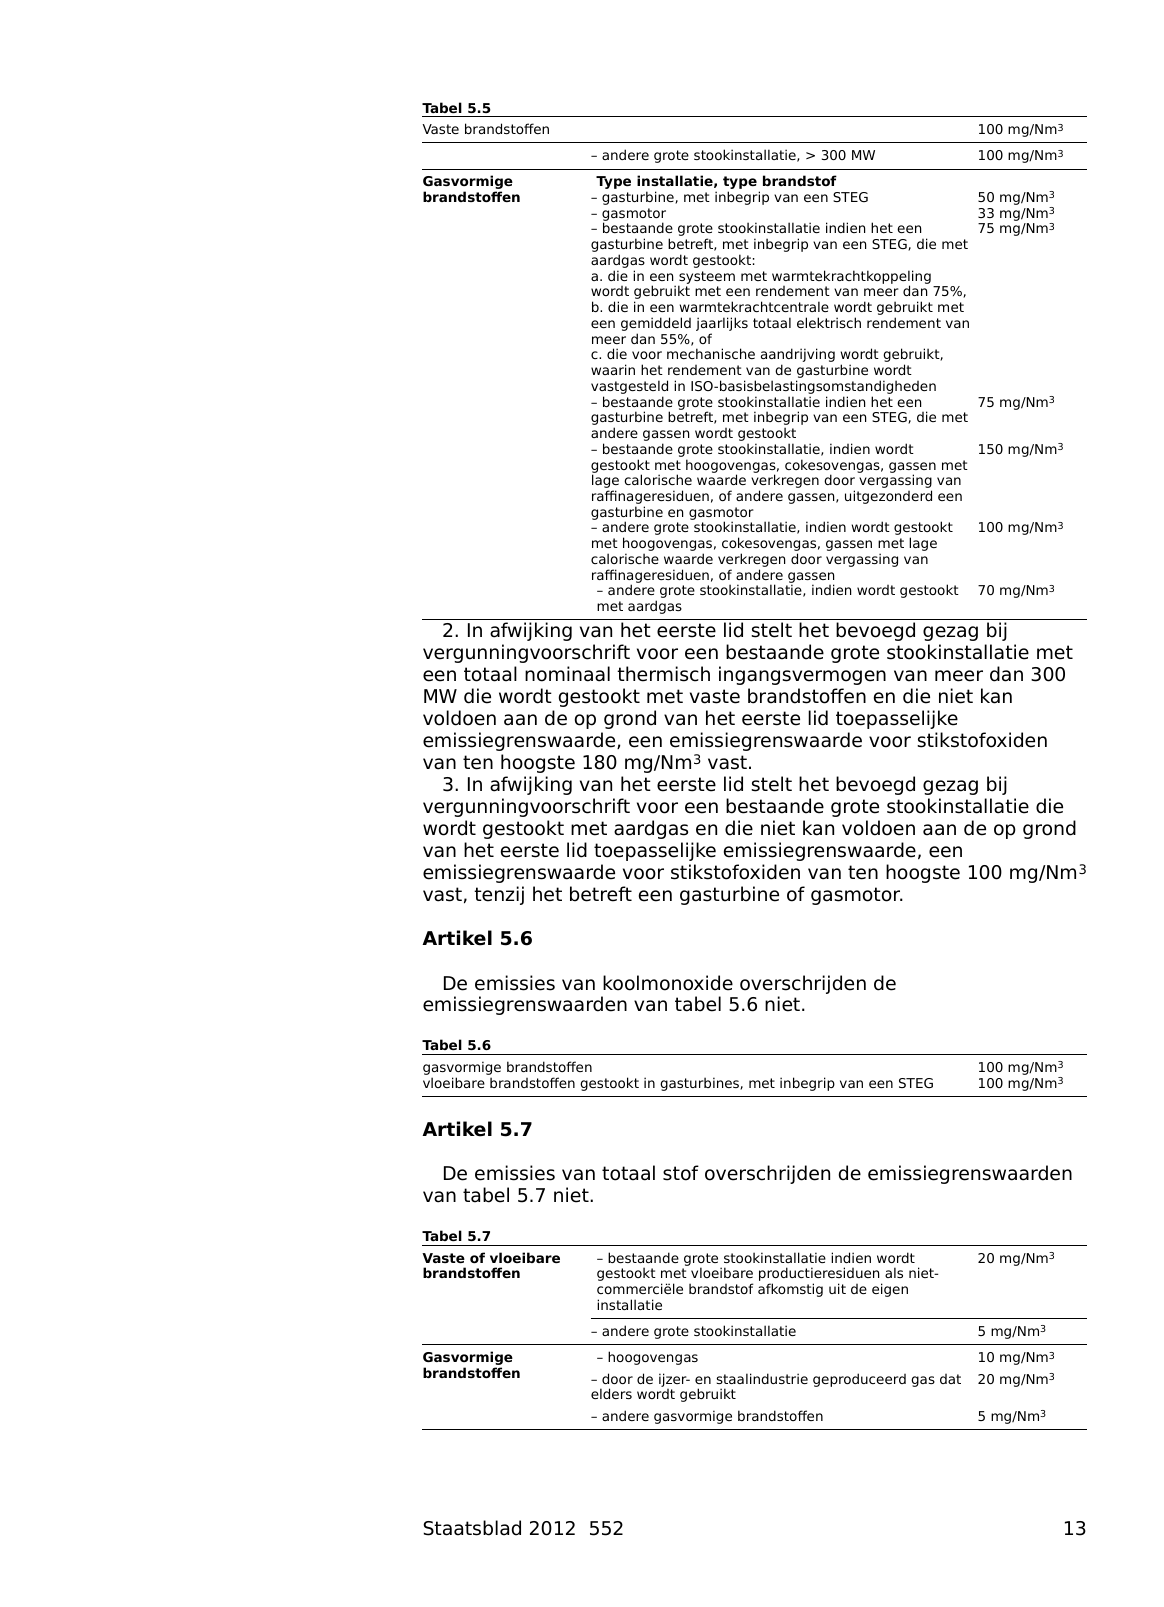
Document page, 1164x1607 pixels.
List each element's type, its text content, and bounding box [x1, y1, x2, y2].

table_cell – bestaande grote stookinstallatie, indien wordt gestookt met hoogovengas, cokesovengas, gassen met lage calorische waarde verkregen door vergassing van raffinageresiduen, of andere gassen, uitgezonderd een gasturbine en gasmotor [591, 442, 971, 520]
table_header Tabel 5.7 [422, 1229, 1087, 1245]
table_cell 75 mg/Nm3 [971, 394, 1087, 442]
table_cell – bestaande grote stookinstallatie indien het een gasturbine betreft, met inbegrip van een STEG, die met andere gassen wordt gestookt [591, 394, 971, 442]
table_cell 20 mg/Nm3 [971, 1370, 1087, 1408]
table_cell 100 mg/Nm3 [971, 1055, 1087, 1075]
subtitle Artikel 5.7 [422, 1119, 1087, 1141]
table_cell 150 mg/Nm3 [971, 442, 1087, 520]
table_cell – gasturbine, met inbegrip van een STEG [591, 190, 971, 206]
table_cell – gasmotor [591, 206, 971, 221]
table_cell 10 mg/Nm3 [971, 1345, 1087, 1370]
table_cell 100 mg/Nm3 [971, 520, 1087, 583]
table_cell [422, 143, 591, 168]
table_cell – hoogovengas [591, 1345, 971, 1370]
table_cell – bestaande grote stookinstallatie indien het een gasturbine betreft, met inbegrip van een STEG, die met aardgas wordt gestookt: a. die in een systeem met warmtekrachtkoppeling wordt gebruikt met een rendement van meer dan 75%, b. die in een warmtekrachtcentrale wordt gebruikt met een gemiddeld jaarlijks totaal elektrisch rendement van meer dan 55%, of c. die voor mechanische aandrijving wordt gebruikt, waarin het rendement van de gasturbine wordt vastgesteld in ISO-basisbelastingsomstandigheden [591, 221, 971, 394]
table_cell 70 mg/Nm3 [971, 583, 1087, 619]
text 2. In afwijking van het eerste lid stelt het bevoegd gezag bij vergunningvoorschrift voor een bestaande grote stookinstallatie met een totaal nominaal thermisch ingangsvermogen van meer dan 300 MW die wordt gestookt met vaste brandstoffen en die niet kan voldoen aan de op grond van het eerste lid toepasselijke emissiegrenswaarde, een emissiegrenswaarde voor stikstofoxiden van ten hoogste 180 mg/Nm3 vast. [422, 620, 1087, 774]
subtitle Artikel 5.6 [422, 928, 1087, 950]
table_cell 5 mg/Nm3 [971, 1319, 1087, 1344]
text De emissies van koolmonoxide overschrijden de emissiegrenswaarden van tabel 5.6 niet. [422, 972, 1087, 1016]
table_cell Vaste brandstoffen [422, 117, 591, 142]
table_cell – bestaande grote stookinstallatie indien wordt gestookt met vloeibare productieresiduen als niet-commerciële brandstof afkomstig uit de eigen installatie [591, 1246, 971, 1318]
text 3. In afwijking van het eerste lid stelt het bevoegd gezag bij vergunningvoorschrift voor een bestaande grote stookinstallatie die wordt gestookt met aardgas en die niet kan voldoen aan de op grond van het eerste lid toepasselijke emissiegrenswaarde, een emissiegrenswaarde voor stikstofoxiden van ten hoogste 100 mg/Nm3 vast, tenzij het betreft een gasturbine of gasmotor. [422, 774, 1087, 906]
table_cell – door de ijzer- en staalindustrie geproduceerd gas dat elders wordt gebruikt [591, 1370, 971, 1408]
table_cell [591, 117, 971, 142]
table_header Tabel 5.5 [422, 100, 1087, 116]
table_cell – andere grote stookinstallatie, indien wordt gestookt met aardgas [591, 583, 971, 619]
table_cell – andere gasvormige brandstoffen [591, 1408, 971, 1429]
table_cell 100 mg/Nm3 [971, 117, 1087, 142]
table_cell Type installatie, type brandstof [591, 170, 971, 190]
table_cell – andere grote stookinstallatie, indien wordt gestookt met hoogovengas, cokesovengas, gassen met lage calorische waarde verkregen door vergassing van raffinageresiduen, of andere gassen [591, 520, 971, 583]
table_cell [971, 170, 1087, 190]
table_cell – andere grote stookinstallatie [591, 1319, 971, 1344]
table_cell 5 mg/Nm3 [971, 1408, 1087, 1429]
table_cell 33 mg/Nm3 [971, 206, 1087, 221]
table_cell 50 mg/Nm3 [971, 190, 1087, 206]
table_cell 75 mg/Nm3 [971, 221, 1087, 394]
table_cell 100 mg/Nm3 [971, 143, 1087, 168]
table_cell – andere grote stookinstallatie, > 300 MW [591, 143, 971, 168]
table_header Tabel 5.6 [422, 1038, 1087, 1054]
table_cell Vaste of vloeibare brandstoffen [422, 1246, 591, 1344]
text De emissies van totaal stof overschrijden de emissiegrenswaarden van tabel 5.7 niet. [422, 1163, 1087, 1207]
table_cell gasvormige brandstoffen [422, 1055, 971, 1075]
table_cell 20 mg/Nm3 [971, 1246, 1087, 1318]
table_cell [422, 583, 591, 619]
table_cell Gasvormige brandstoffen [422, 1345, 591, 1429]
table_cell Gasvormige brandstoffen [422, 170, 591, 583]
table_cell 100 mg/Nm3 [971, 1075, 1087, 1096]
table_cell vloeibare brandstoffen gestookt in gasturbines, met inbegrip van een STEG [422, 1075, 971, 1096]
